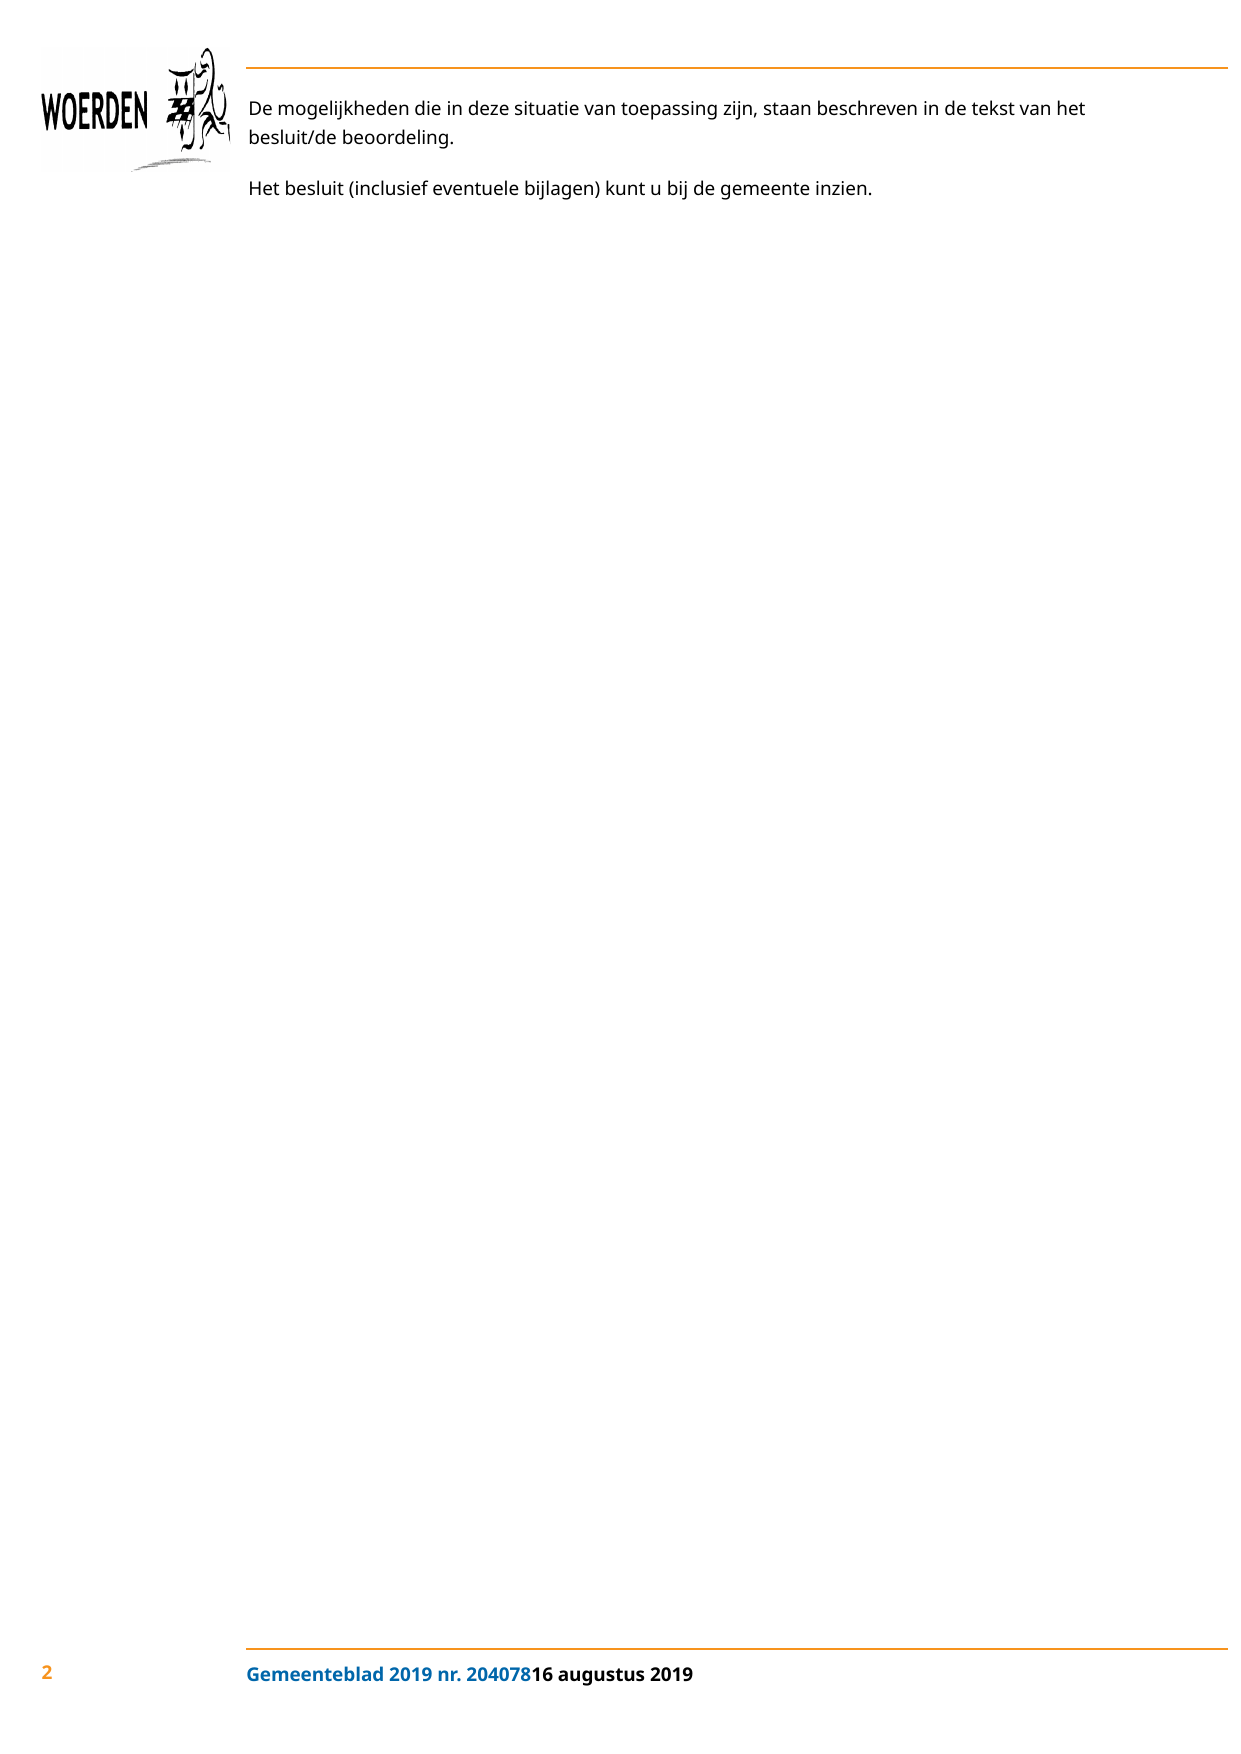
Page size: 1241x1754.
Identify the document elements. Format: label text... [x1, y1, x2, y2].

picture [41, 47, 231, 172]
text Het besluit (inclusief eventuele bijlagen) kunt u bij de gemeente inzien. [248, 175, 1152, 201]
text De mogelijkheden die in deze situatie van toepassing zijn, staan beschreven in de tekst van het besluit/de beoordeling. [248, 95, 1152, 150]
